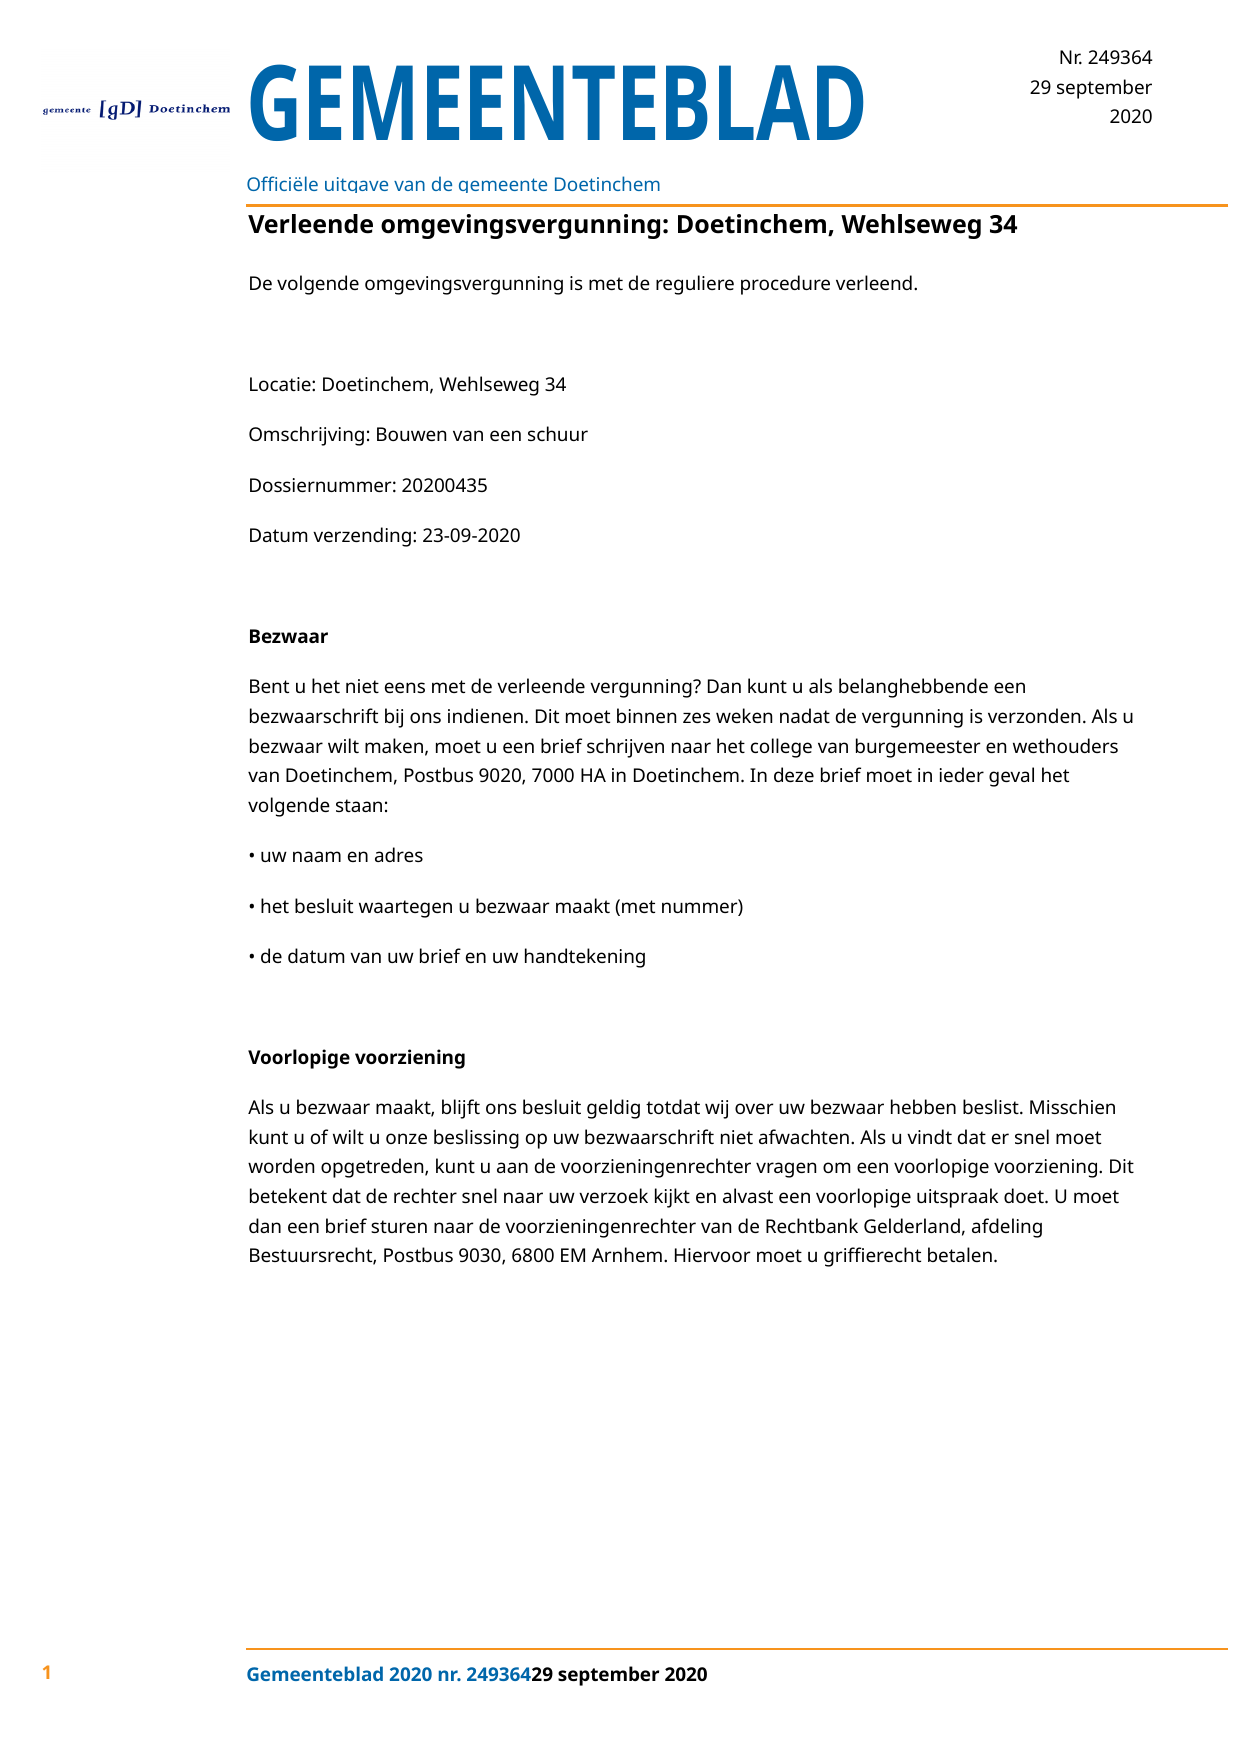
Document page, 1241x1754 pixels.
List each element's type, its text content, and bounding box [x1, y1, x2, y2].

text Locatie: Doetinchem, Wehlseweg 34 [248, 371, 1152, 397]
text Voorlopige voorziening [248, 1044, 1152, 1070]
text Dossiernummer: 20200435 [248, 472, 1152, 498]
text • uw naam en adres [248, 842, 1152, 868]
text Datum verzending: 23-09-2020 [248, 522, 1152, 548]
text Omschrijving: Bouwen van een schuur [248, 422, 1152, 447]
text • de datum van uw brief en uw handtekening [248, 943, 1152, 969]
text De volgende omgevingsvergunning is met de reguliere procedure verleend. [248, 270, 1152, 296]
picture [41, 47, 231, 172]
text Bent u het niet eens met de verleende vergunning? Dan kunt u als belanghebbende een bezwaarschrift bij ons indienen. Dit moet binnen zes weken nadat de vergunning is verzonden. Als u bezwaar wilt maken, moet u een brief schrijven naar het college van burgemeester en wethouders van Doetinchem, Postbus 9020, 7000 HA in Doetinchem. In deze brief moet in ieder geval het volgende staan: [248, 674, 1152, 818]
text Verleende omgevingsvergunning: Doetinchem, Wehlseweg 34 [248, 207, 1152, 241]
text • het besluit waartegen u bezwaar maakt (met nummer) [248, 893, 1152, 918]
text Als u bezwaar maakt, blijft ons besluit geldig totdat wij over uw bezwaar hebben beslist. Misschien kunt u of wilt u onze beslissing op uw bezwaarschrift niet afwachten. Als u vindt dat er snel moet worden opgetreden, kunt u aan de voorzieningenrechter vragen om een voorlopige voorziening. Dit betekent dat de rechter snel naar uw verzoek kijkt en alvast een voorlopige uitspraak doet. U moet dan een brief sturen naar de voorzieningenrechter van de Rechtbank Gelderland, afdeling Bestuursrecht, Postbus 9030, 6800 EM Arnhem. Hiervoor moet u griffierecht betalen. [248, 1094, 1152, 1268]
text Bezwaar [248, 623, 1152, 649]
